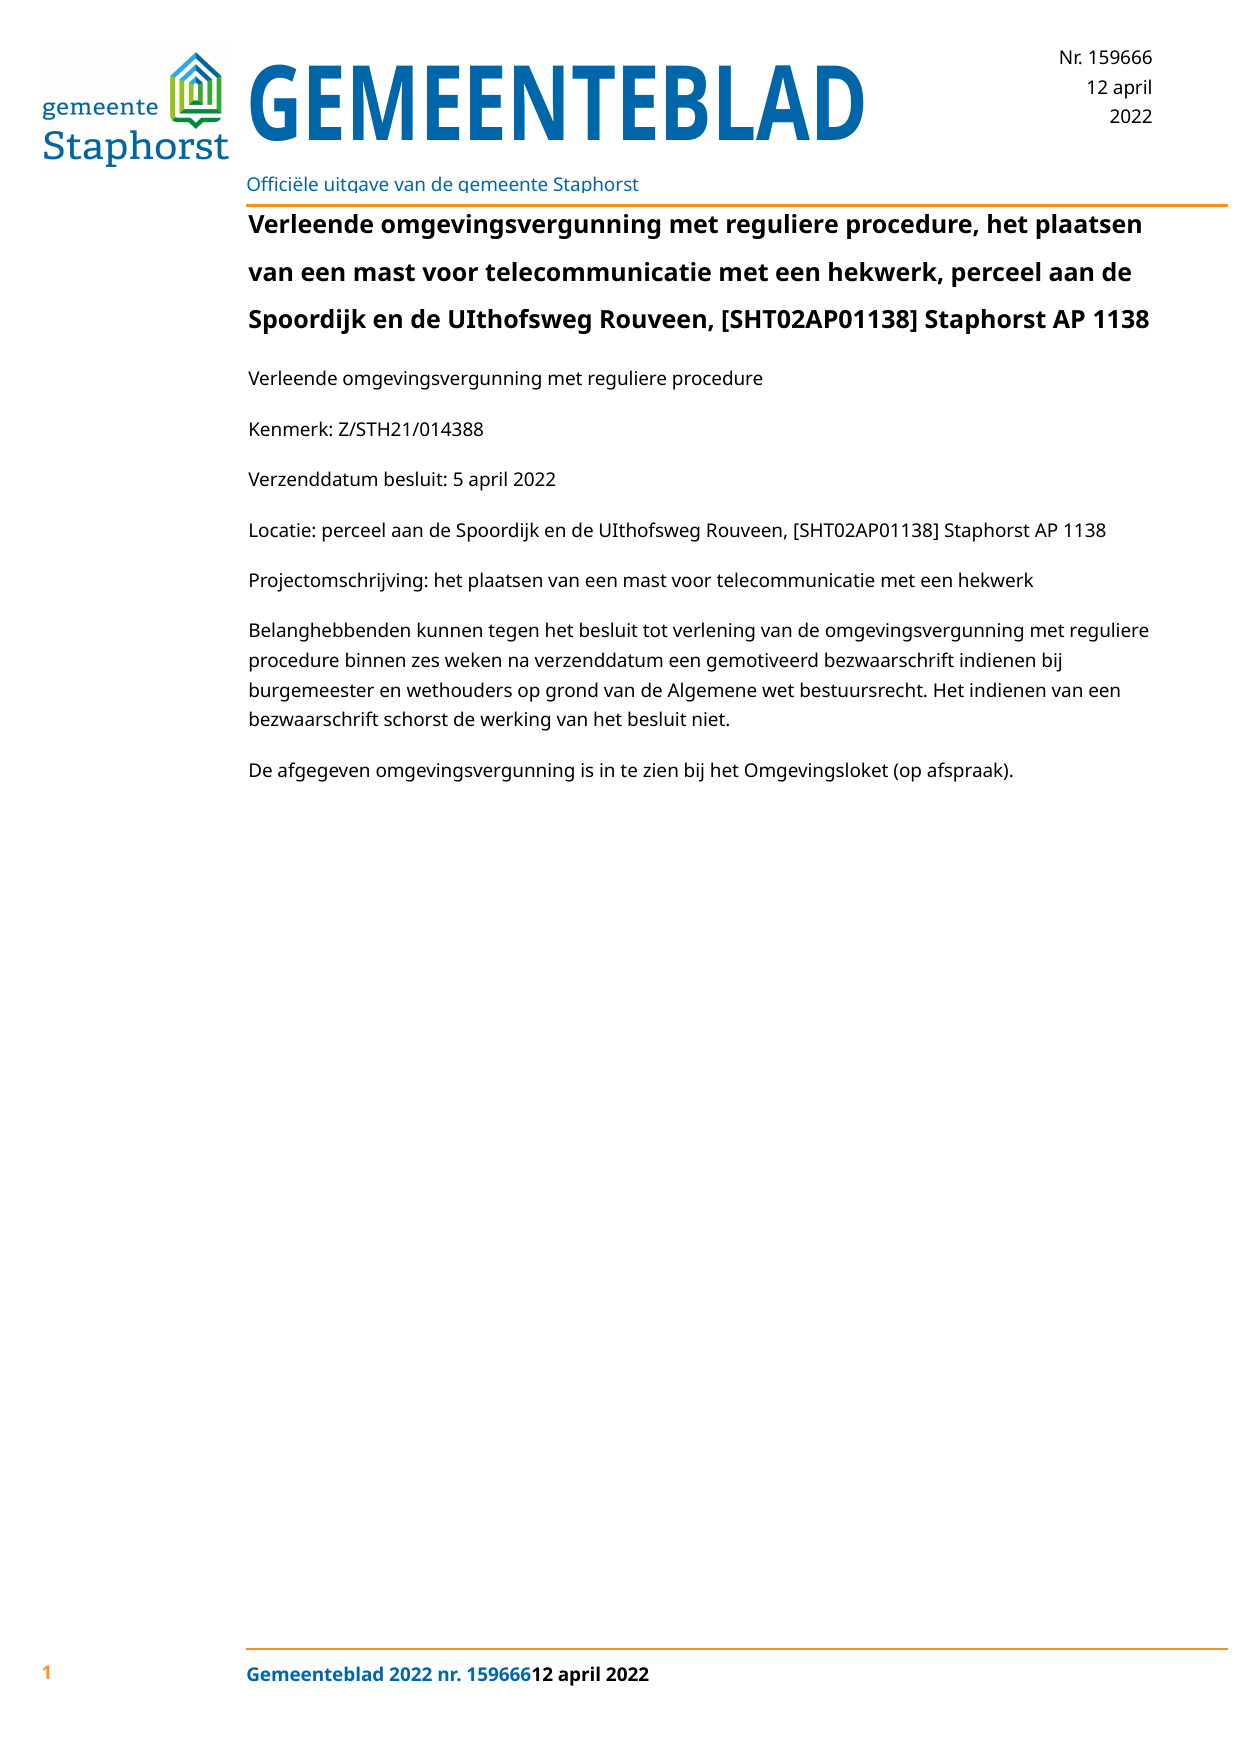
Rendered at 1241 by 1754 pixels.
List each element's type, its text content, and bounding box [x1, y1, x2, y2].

text Locatie: perceel aan de Spoordijk en de UIthofsweg Rouveen, [SHT02AP01138] Staphorst AP 1138 [248, 517, 1152, 542]
picture [41, 47, 231, 172]
text Verleende omgevingsvergunning met reguliere procedure, het plaatsen van een mast voor telecommunicatie met een hekwerk, perceel aan de Spoordijk en de UIthofsweg Rouveen, [SHT02AP01138] Staphorst AP 1138 [248, 207, 1152, 336]
text Belanghebbenden kunnen tegen het besluit tot verlening van de omgevingsvergunning met reguliere procedure binnen zes weken na verzenddatum een gemotiveerd bezwaarschrift indienen bij burgemeester en wethouders op grond van de Algemene wet bestuursrecht. Het indienen van een bezwaarschrift schorst de werking van het besluit niet. [248, 618, 1152, 732]
text Projectomschrijving: het plaatsen van een mast voor telecommunicatie met een hekwerk [248, 567, 1152, 593]
text Kenmerk: Z/STH21/014388 [248, 416, 1152, 442]
text Verzenddatum besluit: 5 april 2022 [248, 466, 1152, 492]
text De afgegeven omgevingsvergunning is in te zien bij het Omgevingsloket (op afspraak). [248, 757, 1152, 782]
text Verleende omgevingsvergunning met reguliere procedure [248, 366, 1152, 391]
